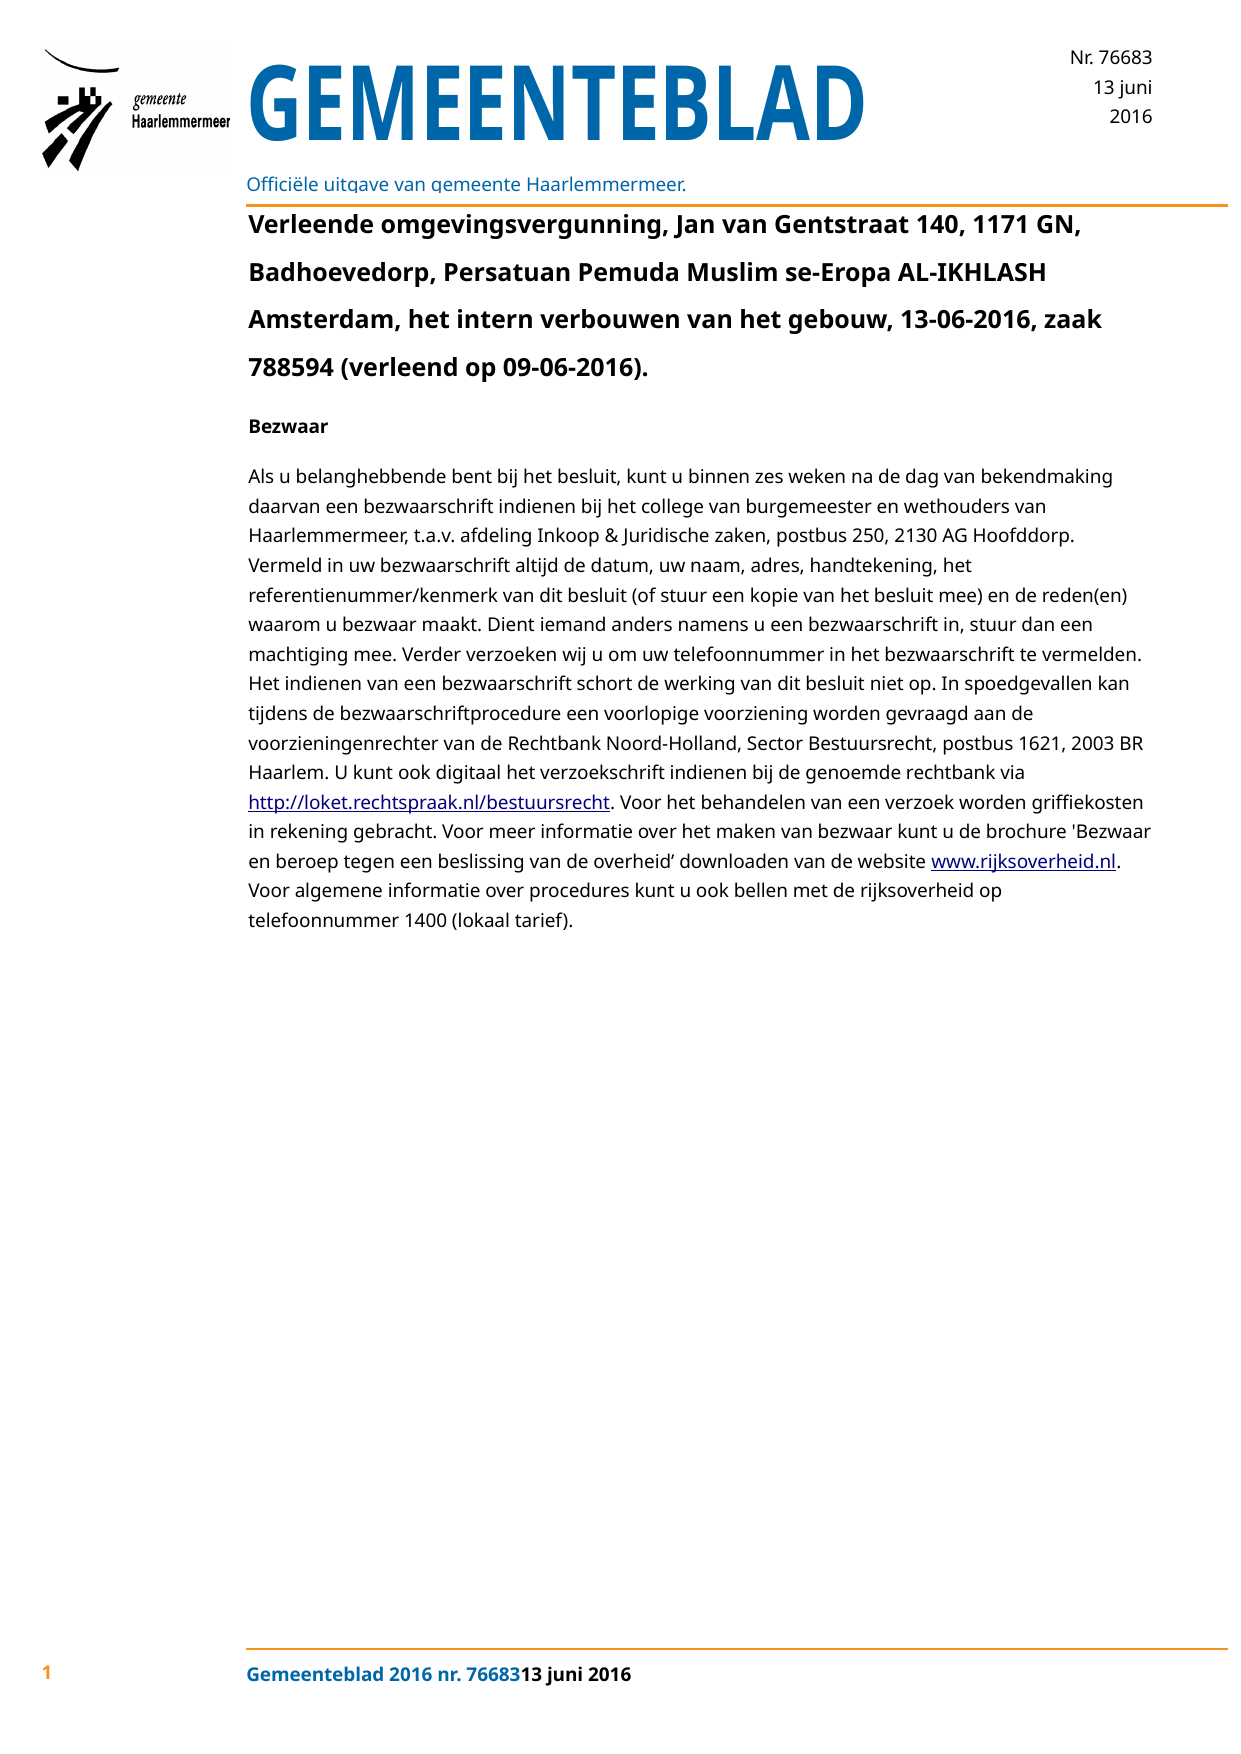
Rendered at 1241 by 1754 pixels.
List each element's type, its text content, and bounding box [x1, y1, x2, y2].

picture [41, 47, 231, 172]
text Als u belanghebbende bent bij het besluit, kunt u binnen zes weken na de dag van bekendmaking daarvan een bezwaarschrift indienen bij het college van burgemeester en wethouders van Haarlemmermeer, t.a.v. afdeling Inkoop & Juridische zaken, postbus 250, 2130 AG Hoofddorp. Vermeld in uw bezwaarschrift altijd de datum, uw naam, adres, handtekening, het referentienummer/kenmerk van dit besluit (of stuur een kopie van het besluit mee) en de reden(en) waarom u bezwaar maakt. Dient iemand anders namens u een bezwaarschrift in, stuur dan een machtiging mee. Verder verzoeken wij u om uw telefoonnummer in het bezwaarschrift te vermelden. Het indienen van een bezwaarschrift schort de werking van dit besluit niet op. In spoedgevallen kan tijdens de bezwaarschriftprocedure een voorlopige voorziening worden gevraagd aan de voorzieningenrechter van de Rechtbank Noord-Holland, Sector Bestuursrecht, postbus 1621, 2003 BR Haarlem. U kunt ook digitaal het verzoekschrift indienen bij de genoemde rechtbank via http://loket.rechtspraak.nl/bestuursrecht. Voor het behandelen van een verzoek worden griffiekosten in rekening gebracht. Voor meer informatie over het maken van bezwaar kunt u de brochure 'Bezwaar en beroep tegen een beslissing van de overheid’ downloaden van de website www.rijksoverheid.nl. Voor algemene informatie over procedures kunt u ook bellen met de rijksoverheid op telefoonnummer 1400 (lokaal tarief). [248, 463, 1152, 933]
text Verleende omgevingsvergunning, Jan van Gentstraat 140, 1171 GN, Badhoevedorp, Persatuan Pemuda Muslim se-Eropa AL-IKHLASH Amsterdam, het intern verbouwen van het gebouw, 13-06-2016, zaak 788594 (verleend op 09-06-2016). [248, 207, 1152, 384]
text Bezwaar [248, 413, 1152, 439]
